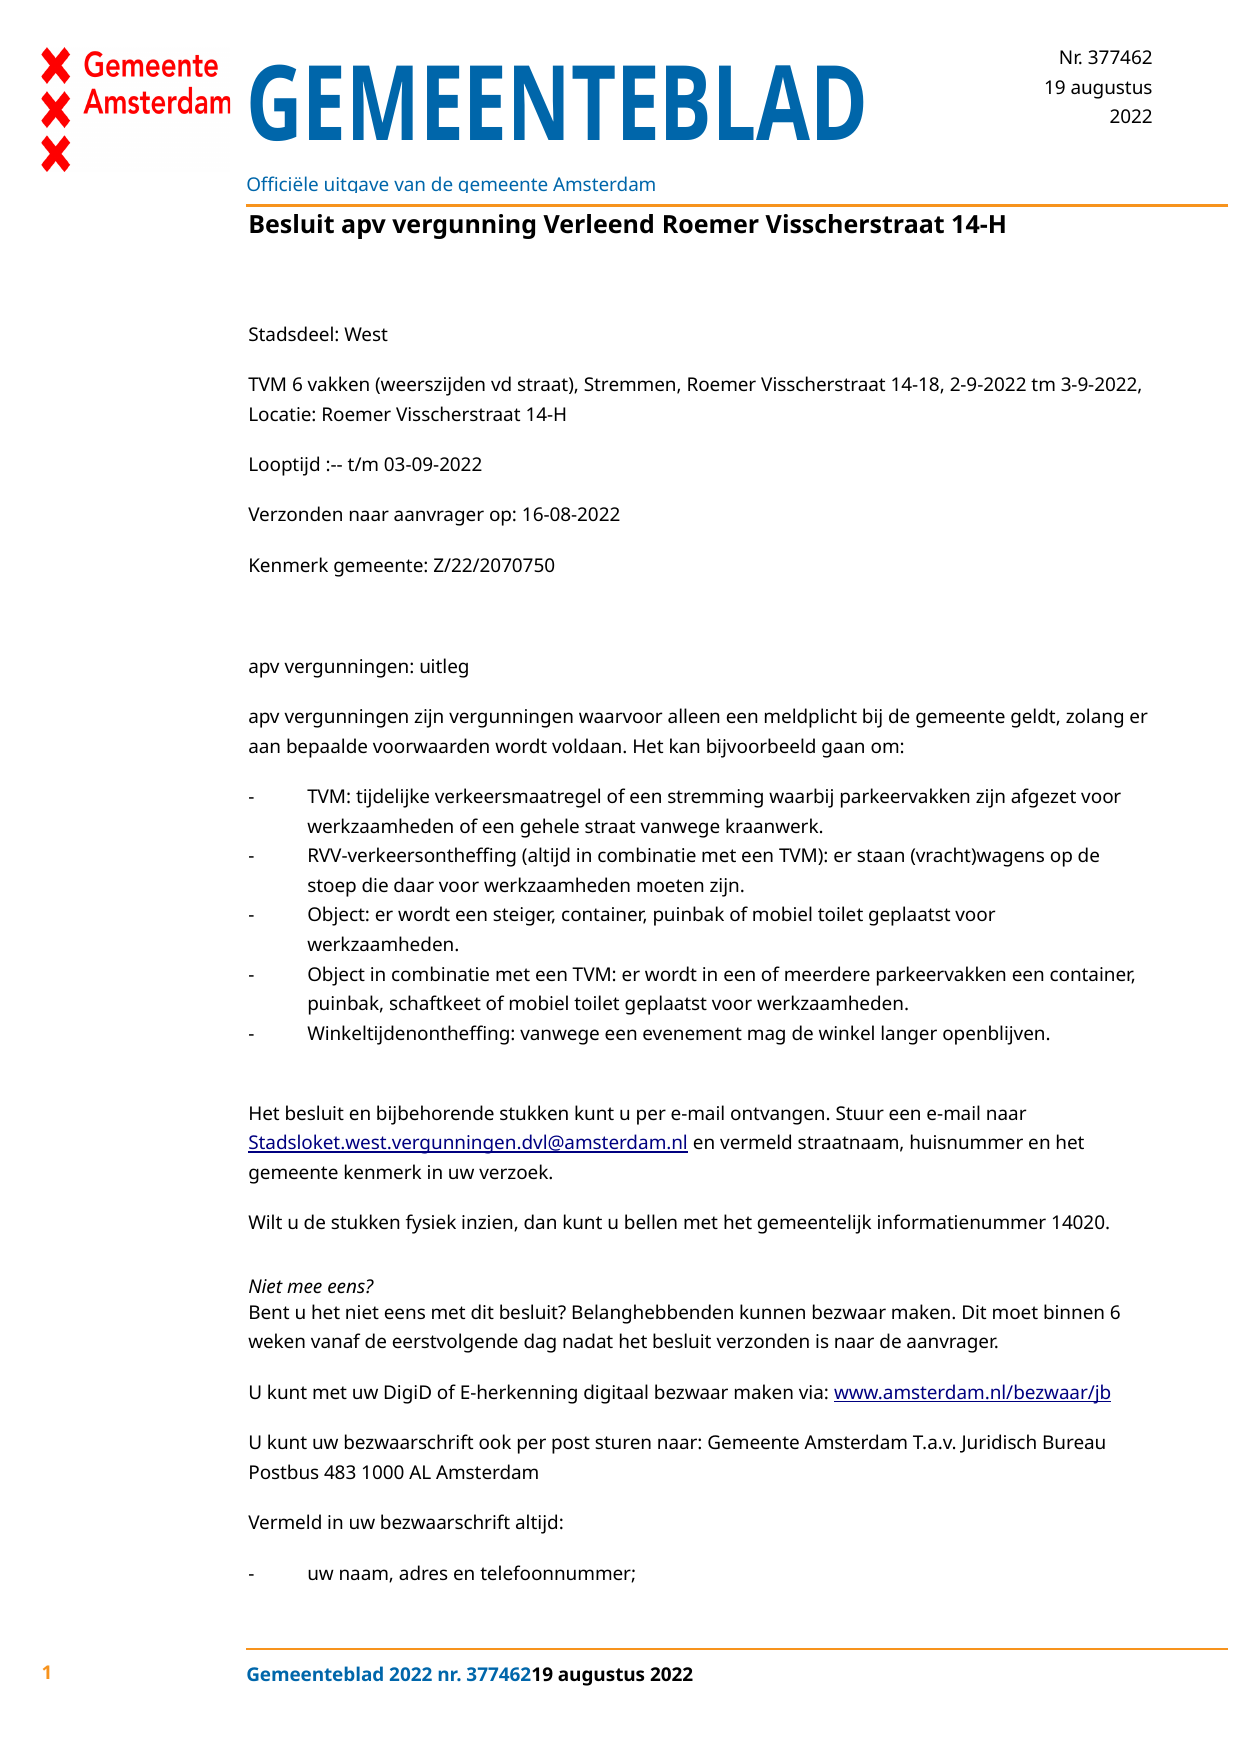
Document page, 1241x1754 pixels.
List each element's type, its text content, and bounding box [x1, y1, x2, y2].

text Niet mee eens? [248, 1273, 1152, 1299]
text Looptijd :-- t/m 03-09-2022 [248, 451, 1152, 477]
text Kenmerk gemeente: Z/22/2070750 [248, 552, 1152, 578]
text Bent u het niet eens met dit besluit? Belanghebbenden kunnen bezwaar maken. Dit moet binnen 6 weken vanaf de eerstvolgende dag nadat het besluit verzonden is naar de aanvrager. [248, 1299, 1152, 1354]
list Object: er wordt een steiger, container, puinbak of mobiel toilet geplaatst voor werkzaamheden. [248, 902, 1152, 957]
text TVM 6 vakken (weerszijden vd straat), Stremmen, Roemer Visscherstraat 14-18, 2-9-2022 tm 3-9-2022, Locatie: Roemer Visscherstraat 14-H [248, 371, 1152, 426]
text Wilt u de stukken fysiek inzien, dan kunt u bellen met het gemeentelijk informatienummer 14020. [248, 1209, 1152, 1235]
text Vermeld in uw bezwaarschrift altijd: [248, 1509, 1152, 1535]
text apv vergunningen zijn vergunningen waarvoor alleen een meldplicht bij de gemeente geldt, zolang er aan bepaalde voorwaarden wordt voldaan. Het kan bijvoorbeeld gaan om: [248, 703, 1152, 758]
text U kunt uw bezwaarschrift ook per post sturen naar: Gemeente Amsterdam T.a.v. Juridisch Bureau Postbus 483 1000 AL Amsterdam [248, 1429, 1152, 1485]
text Besluit apv vergunning Verleend Roemer Visscherstraat 14-H [248, 207, 1152, 241]
text apv vergunningen: uitleg [248, 653, 1152, 678]
list Winkeltijdenontheffing: vanwege een evenement mag de winkel langer openblijven. [248, 1020, 1152, 1046]
text Stadsdeel: West [248, 321, 1152, 346]
text Het besluit en bijbehorende stukken kunt u per e-mail ontvangen. Stuur een e-mail naar Stadsloket.west.vergunningen.dvl@amsterdam.nl en vermeld straatnaam, huisnummer en het gemeente kenmerk in uw verzoek. [248, 1100, 1152, 1185]
list uw naam, adres en telefoonnummer; [248, 1560, 1152, 1586]
list RVV-verkeersontheffing (altijd in combinatie met een TVM): er staan (vracht)wagens op de stoep die daar voor werkzaamheden moeten zijn. [248, 842, 1152, 898]
list Object in combinatie met een TVM: er wordt in een of meerdere parkeervakken een container, puinbak, schaftkeet of mobiel toilet geplaatst voor werkzaamheden. [248, 961, 1152, 1016]
list TVM: tijdelijke verkeersmaatregel of een stremming waarbij parkeervakken zijn afgezet voor werkzaamheden of een gehele straat vanwege kraanwerk. [248, 783, 1152, 838]
text Verzonden naar aanvrager op: 16-08-2022 [248, 502, 1152, 527]
picture [41, 47, 231, 172]
text U kunt met uw DigiD of E-herkenning digitaal bezwaar maken via: www.amsterdam.nl/bezwaar/jb [248, 1379, 1152, 1405]
